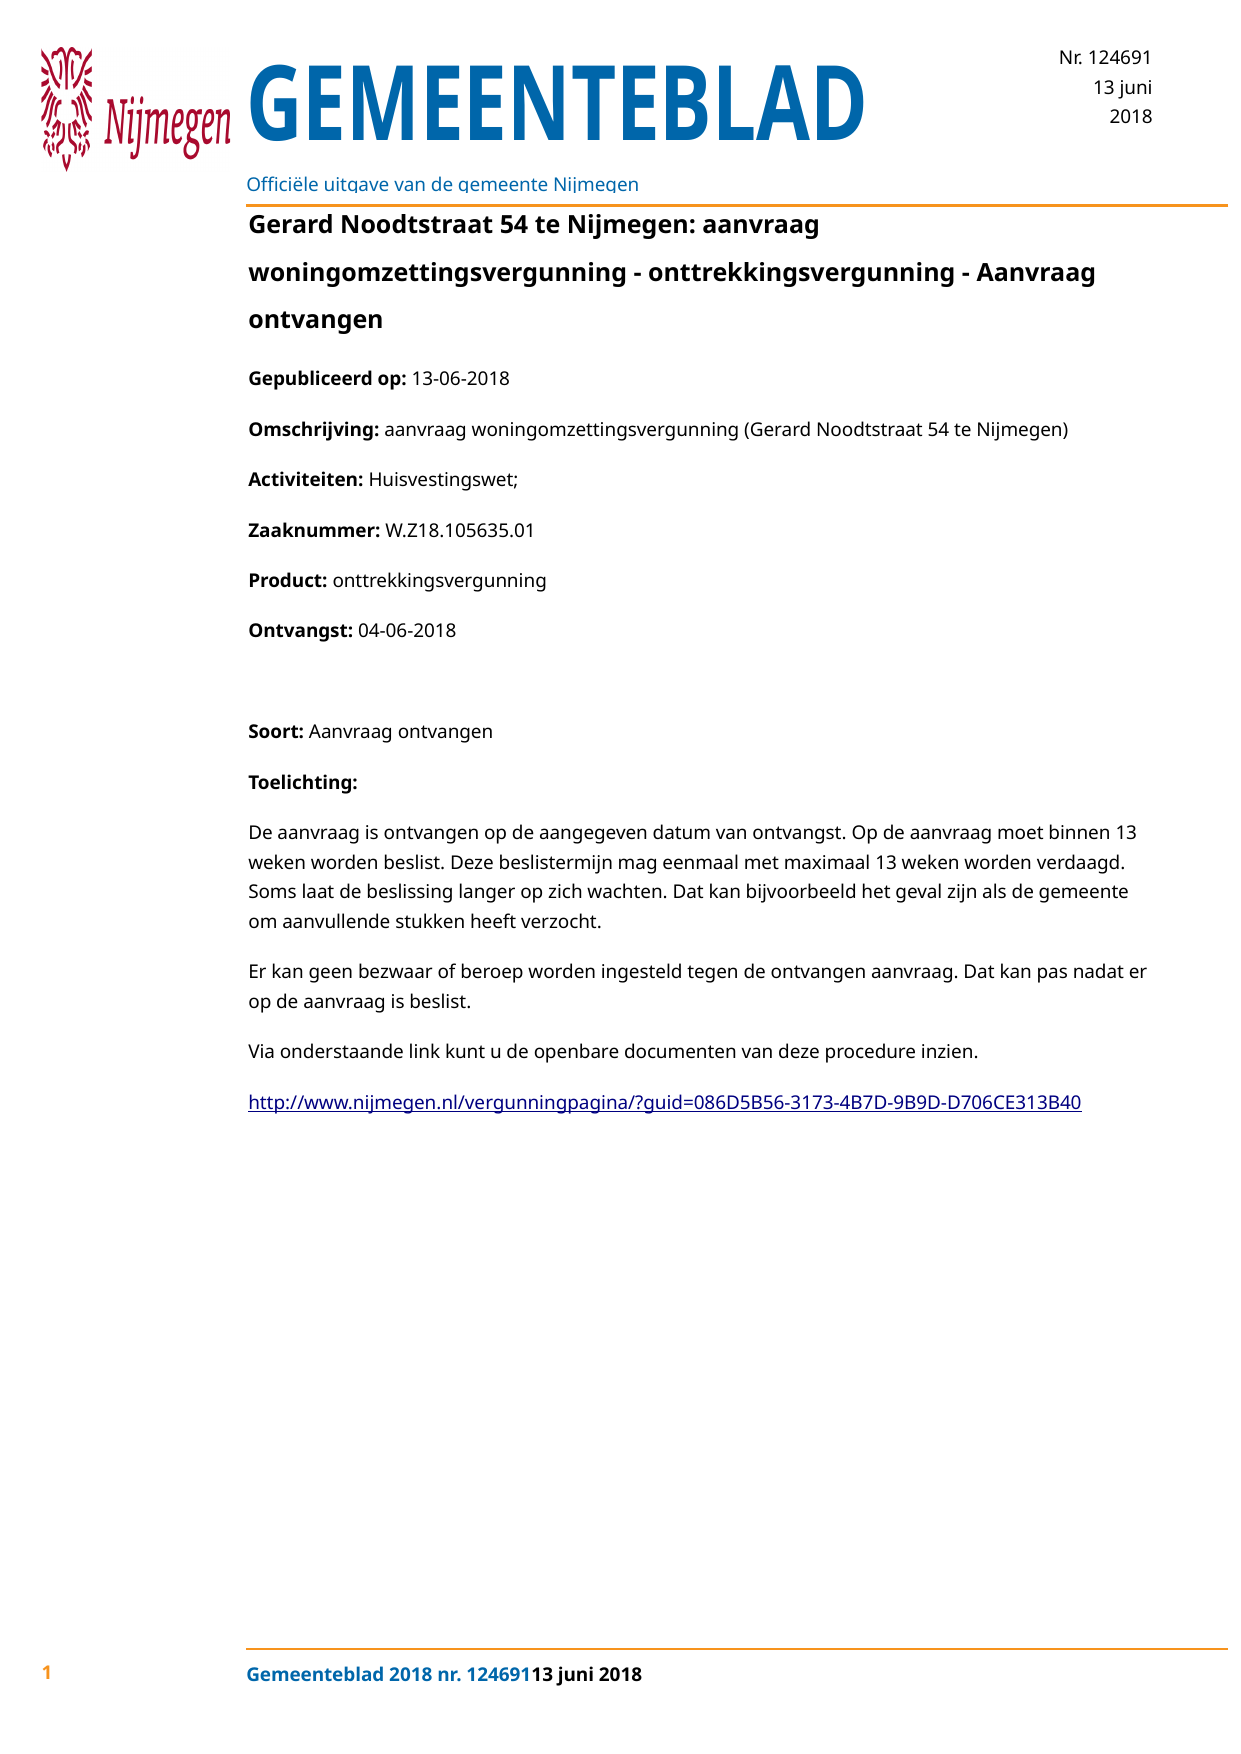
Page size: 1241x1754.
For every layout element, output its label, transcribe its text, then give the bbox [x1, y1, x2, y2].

text Ontvangst: 04-06-2018 [248, 618, 1152, 643]
text Soort: Aanvraag ontvangen [248, 718, 1152, 744]
text Via onderstaande link kunt u de openbare documenten van deze procedure inzien. [248, 1038, 1152, 1064]
text Activiteiten: Huisvestingswet; [248, 466, 1152, 492]
text http://www.nijmegen.nl/vergunningpagina/?guid=086D5B56-3173-4B7D-9B9D-D706CE313B40 [248, 1089, 1152, 1114]
text Gepubliceerd op: 13-06-2018 [248, 366, 1152, 391]
text Gerard Noodtstraat 54 te Nijmegen: aanvraag woningomzettingsvergunning - onttrekkingsvergunning - Aanvraag ontvangen [248, 207, 1152, 336]
text De aanvraag is ontvangen op de aangegeven datum van ontvangst. Op de aanvraag moet binnen 13 weken worden beslist. Deze beslistermijn mag eenmaal met maximaal 13 weken worden verdaagd. Soms laat de beslissing langer op zich wachten. Dat kan bijvoorbeeld het geval zijn als de gemeente om aanvullende stukken heeft verzocht. [248, 819, 1152, 934]
text Toelichting: [248, 769, 1152, 794]
text Zaaknummer: W.Z18.105635.01 [248, 517, 1152, 542]
picture [41, 47, 231, 172]
text Omschrijving: aanvraag woningomzettingsvergunning (Gerard Noodtstraat 54 te Nijmegen) [248, 416, 1152, 442]
text Er kan geen bezwaar of beroep worden ingesteld tegen de ontvangen aanvraag. Dat kan pas nadat er op de aanvraag is beslist. [248, 958, 1152, 1014]
text Product: onttrekkingsvergunning [248, 567, 1152, 593]
